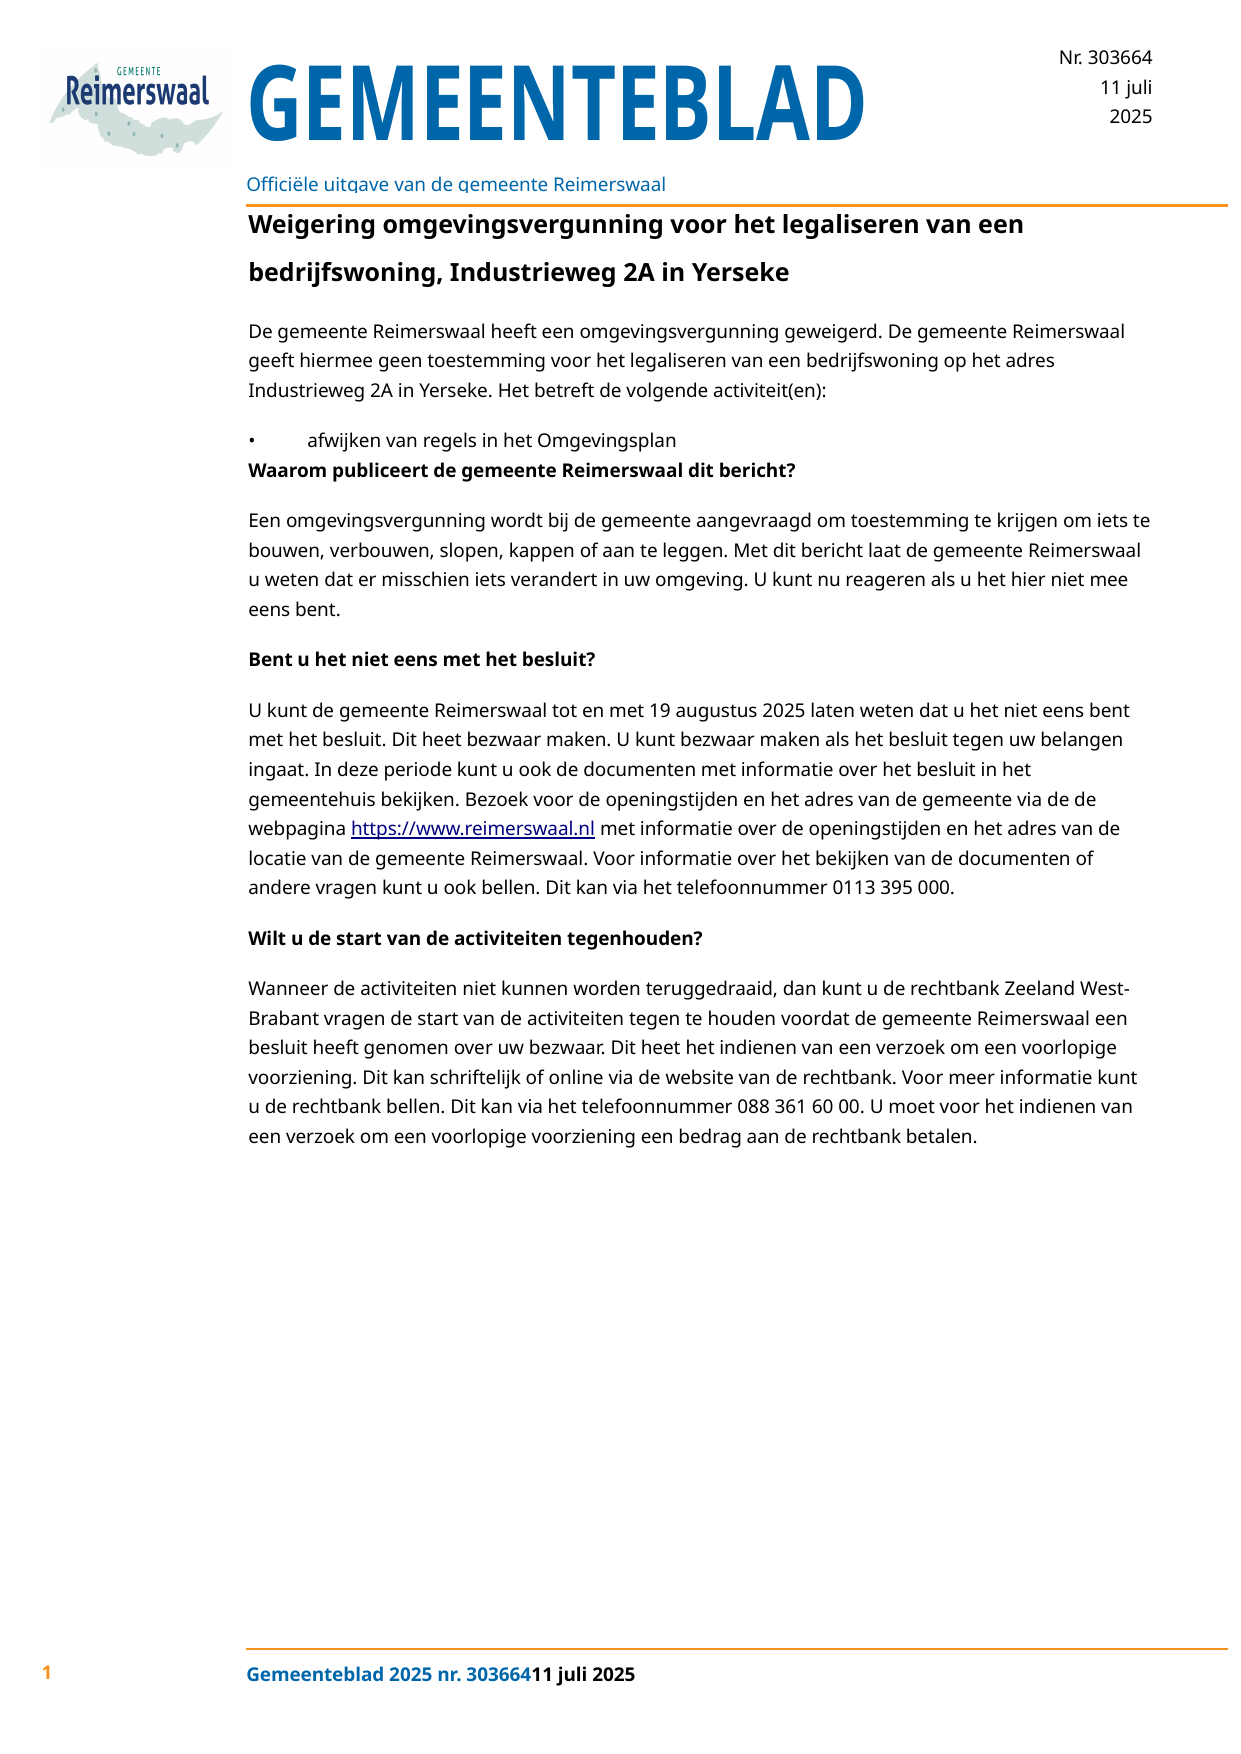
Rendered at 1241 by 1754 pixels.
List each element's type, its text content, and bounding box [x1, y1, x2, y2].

text Wanneer de activiteiten niet kunnen worden teruggedraaid, dan kunt u de rechtbank Zeeland West-Brabant vragen de start van de activiteiten tegen te houden voordat de gemeente Reimerswaal een besluit heeft genomen over uw bezwaar. Dit heet het indienen van een verzoek om een voorlopige voorziening. Dit kan schriftelijk of online via de website van de rechtbank. Voor meer informatie kunt u de rechtbank bellen. Dit kan via het telefoonnummer 088 361 60 00. U moet voor het indienen van een verzoek om een voorlopige voorziening een bedrag aan de rechtbank betalen. [248, 975, 1152, 1149]
text Bent u het niet eens met het besluit? [248, 647, 1152, 672]
text De gemeente Reimerswaal heeft een omgevingsvergunning geweigerd. De gemeente Reimerswaal geeft hiermee geen toestemming voor het legaliseren van een bedrijfswoning op het adres Industrieweg 2A in Yerseke. Het betreft de volgende activiteit(en): [248, 318, 1152, 403]
text Wilt u de start van de activiteiten tegenhouden? [248, 925, 1152, 951]
picture [41, 47, 231, 172]
text Weigering omgevingsvergunning voor het legaliseren van een bedrijfswoning, Industrieweg 2A in Yerseke [248, 207, 1152, 288]
text U kunt de gemeente Reimerswaal tot en met 19 augustus 2025 laten weten dat u het niet eens bent met het besluit. Dit heet bezwaar maken. U kunt bezwaar maken als het besluit tegen uw belangen ingaat. In deze periode kunt u ook de documenten met informatie over het besluit in het gemeentehuis bekijken. Bezoek voor de openingstijden en het adres van de gemeente via de de webpagina https://www.reimerswaal.nl met informatie over de openingstijden en het adres van de locatie van de gemeente Reimerswaal. Voor informatie over het bekijken van de documenten of andere vragen kunt u ook bellen. Dit kan via het telefoonnummer 0113 395 000. [248, 697, 1152, 900]
text Een omgevingsvergunning wordt bij de gemeente aangevraagd om toestemming te krijgen om iets te bouwen, verbouwen, slopen, kappen of aan te leggen. Met dit bericht laat de gemeente Reimerswaal u weten dat er misschien iets verandert in uw omgeving. U kunt nu reageren als u het hier niet mee eens bent. [248, 507, 1152, 622]
list afwijken van regels in het Omgevingsplan [248, 427, 1152, 453]
text Waarom publiceert de gemeente Reimerswaal dit bericht? [248, 457, 1152, 483]
